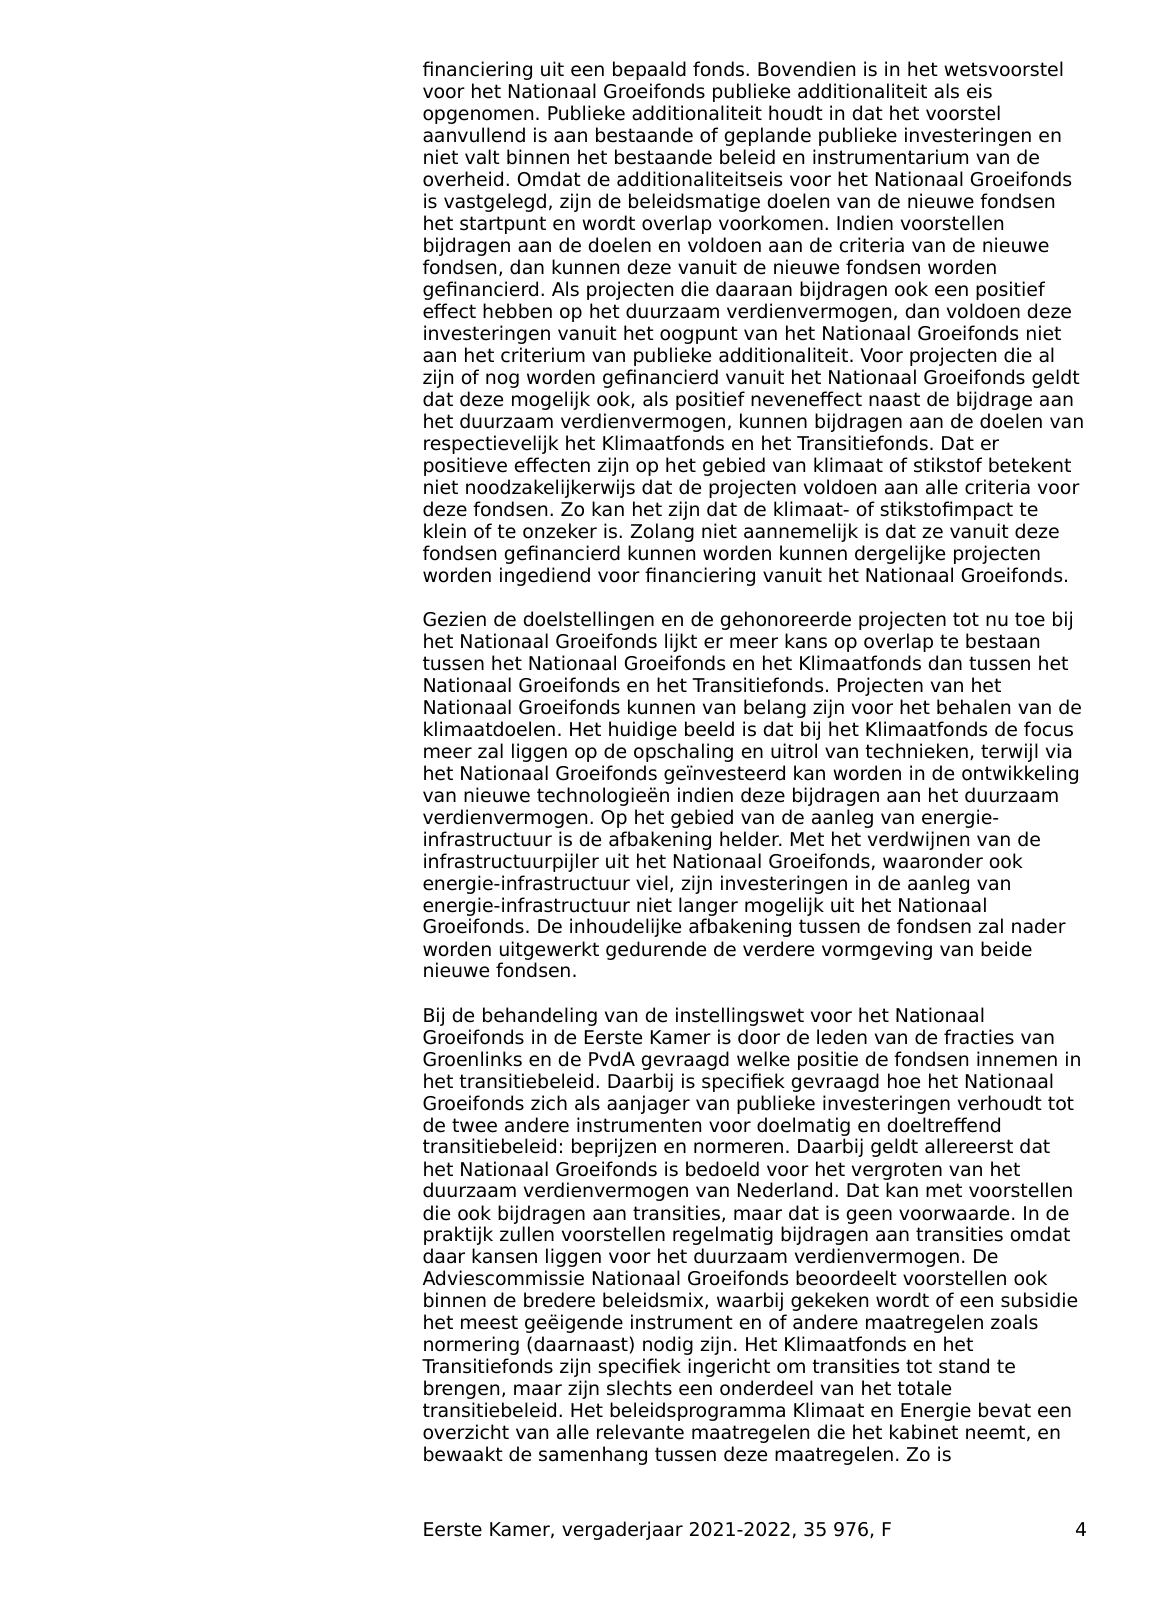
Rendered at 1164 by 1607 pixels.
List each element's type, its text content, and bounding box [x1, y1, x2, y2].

text Bij de behandeling van de instellingswet voor het Nationaal Groeifonds in de Eerste Kamer is door de leden van de fracties van Groenlinks en de PvdA gevraagd welke positie de fondsen innemen in het transitiebeleid. Daarbij is specifiek gevraagd hoe het Nationaal Groeifonds zich als aanjager van publieke investeringen verhoudt tot de twee andere instrumenten voor doelmatig en doeltreffend transitiebeleid: beprijzen en normeren. Daarbij geldt allereerst dat het Nationaal Groeifonds is bedoeld voor het vergroten van het duurzaam verdienvermogen van Nederland. Dat kan met voorstellen die ook bijdragen aan transities, maar dat is geen voorwaarde. In de praktijk zullen voorstellen regelmatig bijdragen aan transities omdat daar kansen liggen voor het duurzaam verdienvermogen. De Adviescommissie Nationaal Groeifonds beoordeelt voorstellen ook binnen de bredere beleidsmix, waarbij gekeken wordt of een subsidie het meest geëigende instrument en of andere maatregelen zoals normering (daarnaast) nodig zijn. Het Klimaatfonds en het Transitiefonds zijn specifiek ingericht om transities tot stand te brengen, maar zijn slechts een onderdeel van het totale transitiebeleid. Het beleidsprogramma Klimaat en Energie bevat een overzicht van alle relevante maatregelen die het kabinet neemt, en bewaakt de samenhang tussen deze maatregelen. Zo is [422, 1004, 1087, 1466]
text financiering uit een bepaald fonds. Bovendien is in het wetsvoorstel voor het Nationaal Groeifonds publieke additionaliteit als eis opgenomen. Publieke additionaliteit houdt in dat het voorstel aanvullend is aan bestaande of geplande publieke investeringen en niet valt binnen het bestaande beleid en instrumentarium van de overheid. Omdat de additionaliteitseis voor het Nationaal Groeifonds is vastgelegd, zijn de beleidsmatige doelen van de nieuwe fondsen het startpunt en wordt overlap voorkomen. Indien voorstellen bijdragen aan de doelen en voldoen aan de criteria van de nieuwe fondsen, dan kunnen deze vanuit de nieuwe fondsen worden gefinancierd. Als projecten die daaraan bijdragen ook een positief effect hebben op het duurzaam verdienvermogen, dan voldoen deze investeringen vanuit het oogpunt van het Nationaal Groeifonds niet aan het criterium van publieke additionaliteit. Voor projecten die al zijn of nog worden gefinancierd vanuit het Nationaal Groeifonds geldt dat deze mogelijk ook, als positief neveneffect naast de bijdrage aan het duurzaam verdienvermogen, kunnen bijdragen aan de doelen van respectievelijk het Klimaatfonds en het Transitiefonds. Dat er positieve effecten zijn op het gebied van klimaat of stikstof betekent niet noodzakelijkerwijs dat de projecten voldoen aan alle criteria voor deze fondsen. Zo kan het zijn dat de klimaat- of stikstofimpact te klein of te onzeker is. Zolang niet aannemelijk is dat ze vanuit deze fondsen gefinancierd kunnen worden kunnen dergelijke projecten worden ingediend voor financiering vanuit het Nationaal Groeifonds. [422, 59, 1087, 587]
text Gezien de doelstellingen en de gehonoreerde projecten tot nu toe bij het Nationaal Groeifonds lijkt er meer kans op overlap te bestaan tussen het Nationaal Groeifonds en het Klimaatfonds dan tussen het Nationaal Groeifonds en het Transitiefonds. Projecten van het Nationaal Groeifonds kunnen van belang zijn voor het behalen van de klimaatdoelen. Het huidige beeld is dat bij het Klimaatfonds de focus meer zal liggen op de opschaling en uitrol van technieken, terwijl via het Nationaal Groeifonds geïnvesteerd kan worden in de ontwikkeling van nieuwe technologieën indien deze bijdragen aan het duurzaam verdienvermogen. Op het gebied van de aanleg van energie-infrastructuur is de afbakening helder. Met het verdwijnen van de infrastructuurpijler uit het Nationaal Groeifonds, waaronder ook energie-infrastructuur viel, zijn investeringen in de aanleg van energie-infrastructuur niet langer mogelijk uit het Nationaal Groeifonds. De inhoudelijke afbakening tussen de fondsen zal nader worden uitgewerkt gedurende de verdere vormgeving van beide nieuwe fondsen. [422, 609, 1087, 982]
